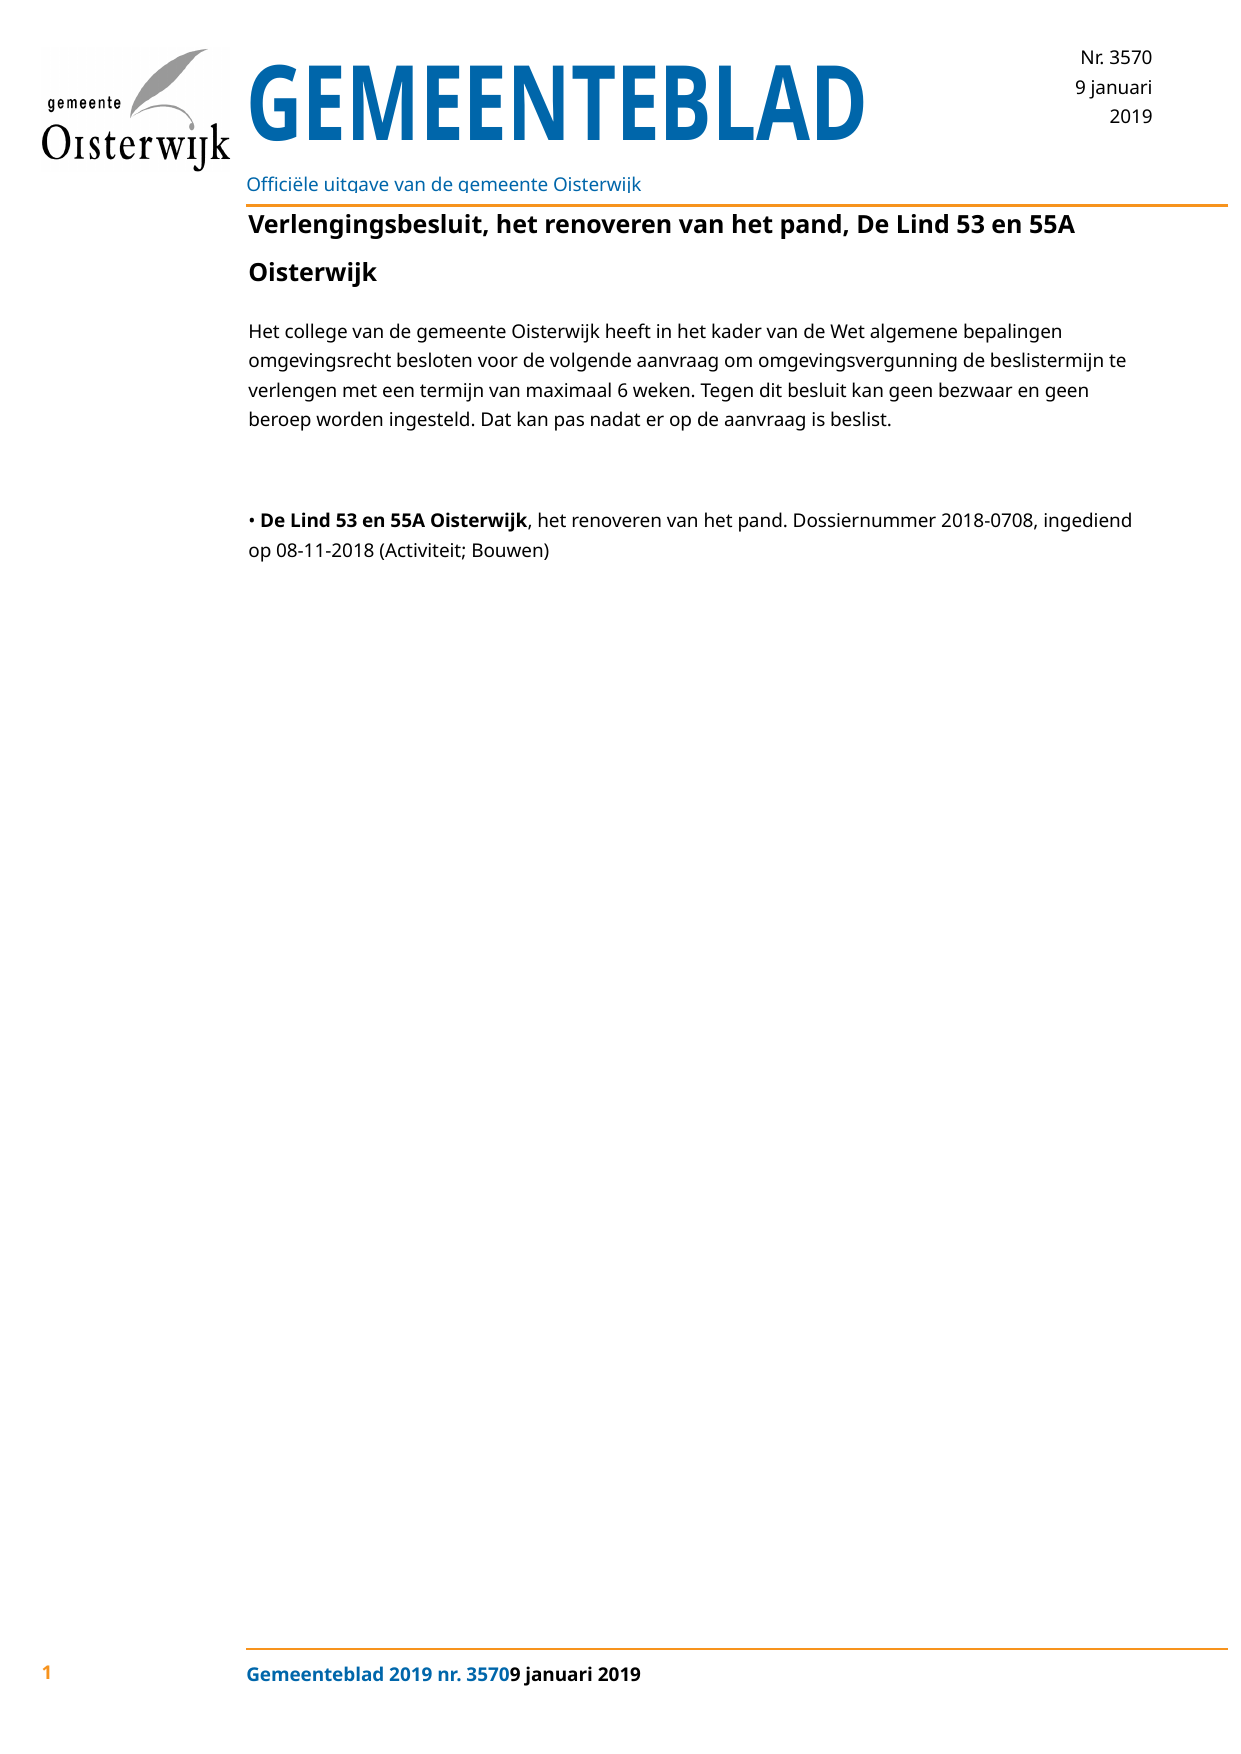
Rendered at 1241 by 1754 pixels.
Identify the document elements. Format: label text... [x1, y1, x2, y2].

picture [41, 47, 231, 172]
text • De Lind 53 en 55A Oisterwijk, het renoveren van het pand. Dossiernummer 2018-0708, ingediend op 08-11-2018 (Activiteit; Bouwen) [248, 507, 1152, 563]
text Het college van de gemeente Oisterwijk heeft in het kader van de Wet algemene bepalingen omgevingsrecht besloten voor de volgende aanvraag om omgevingsvergunning de beslistermijn te verlengen met een termijn van maximaal 6 weken. Tegen dit besluit kan geen bezwaar en geen beroep worden ingesteld. Dat kan pas nadat er op de aanvraag is beslist. [248, 318, 1152, 432]
text Verlengingsbesluit, het renoveren van het pand, De Lind 53 en 55A Oisterwijk [248, 207, 1152, 288]
